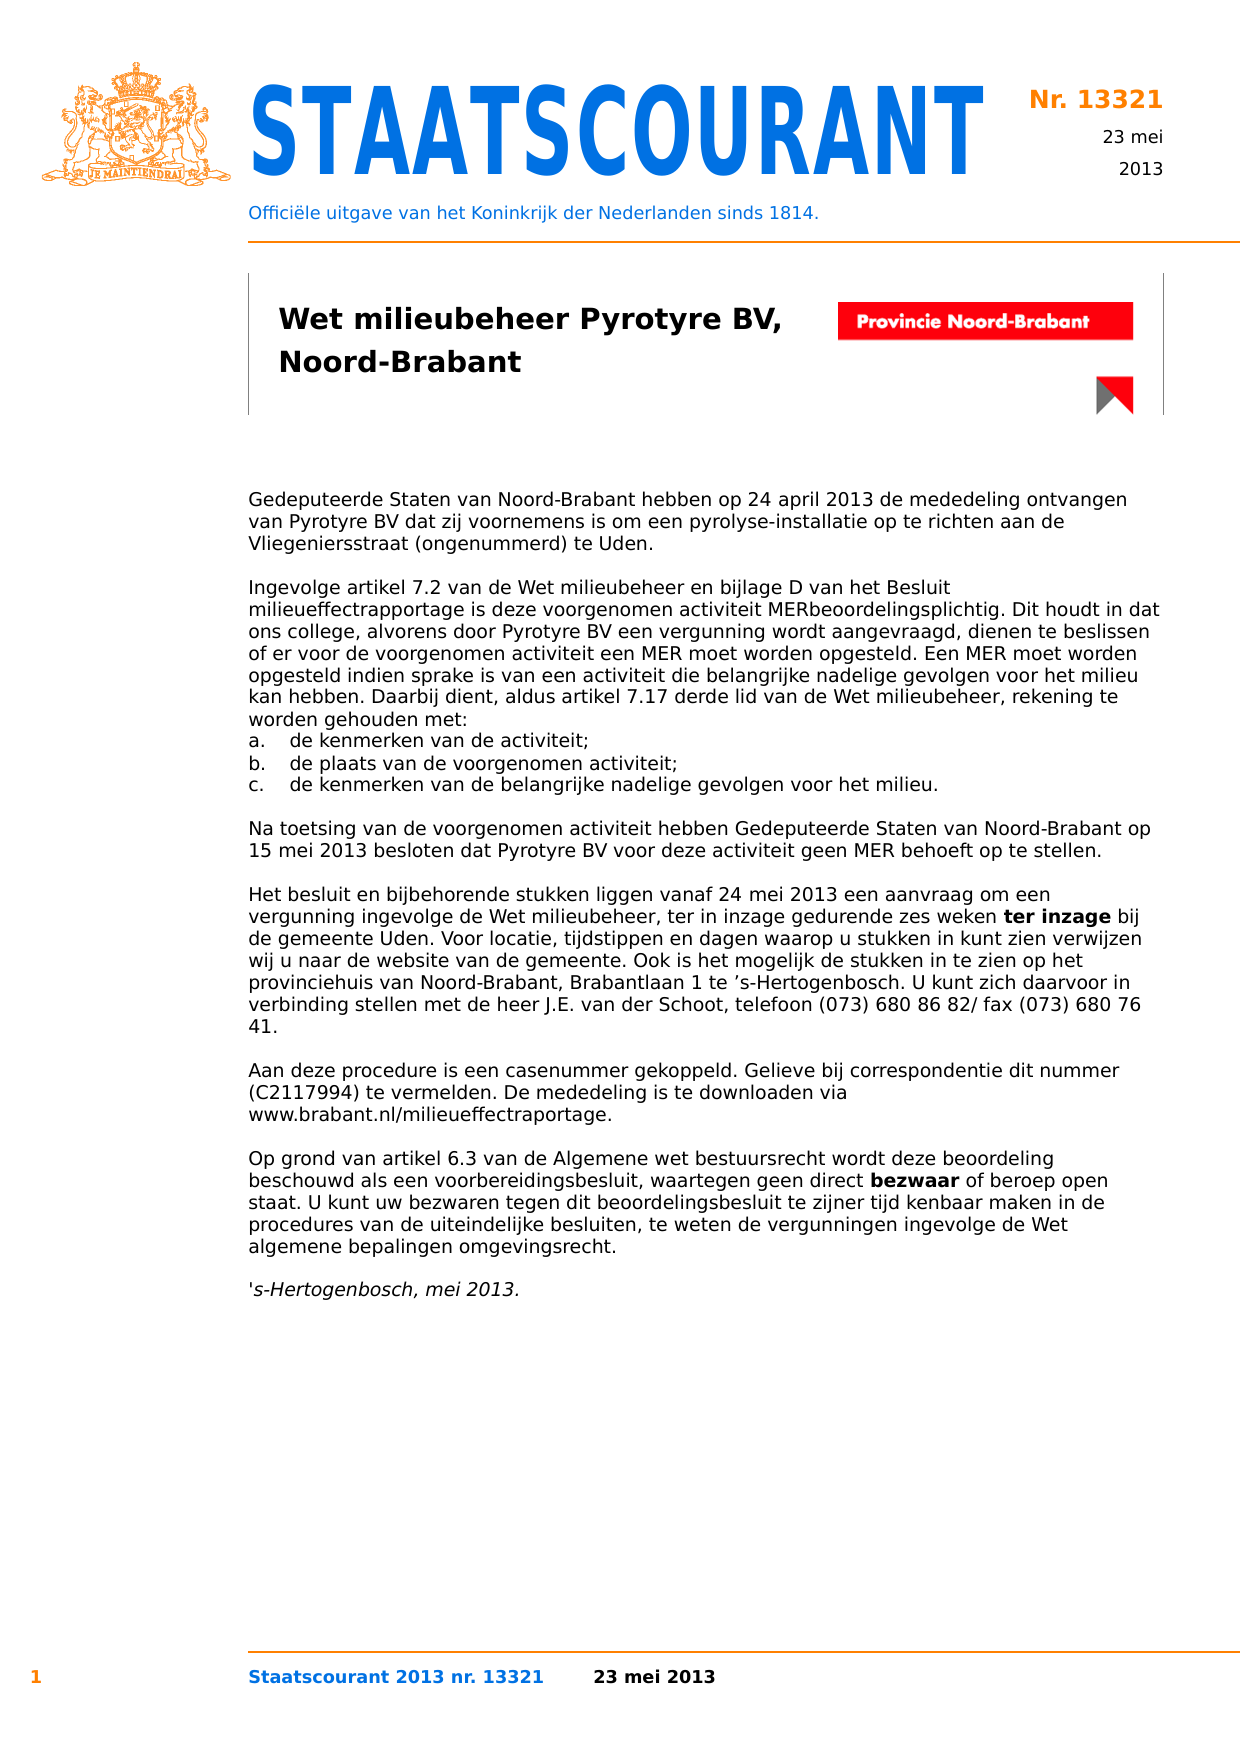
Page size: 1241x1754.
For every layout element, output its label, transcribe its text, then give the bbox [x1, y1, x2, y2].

table_header [25, 62, 248, 241]
text Aan deze procedure is een casenummer gekoppeld. Gelieve bij correspondentie dit nummer (C2117994) te vermelden. De mededeling is te downloaden via www.brabant.nl/milieueffectraportage. [248, 1060, 1163, 1126]
text Gedeputeerde Staten van Noord-Brabant hebben op 24 april 2013 de mededeling ontvangen van Pyrotyre BV dat zij voornemens is om een pyrolyse-installatie op te richten aan de Vliegeniersstraat (ongenummerd) te Uden. [248, 489, 1163, 555]
table_cell Officiële uitgave van het Koninkrijk der Nederlanden sinds 1814. [248, 203, 1240, 241]
text Na toetsing van de voorgenomen activiteit hebben Gedeputeerde Staten van Noord-Brabant op 15 mei 2013 besloten dat Pyrotyre BV voor deze activiteit geen MER behoeft op te stellen. [248, 818, 1163, 862]
table_cell 23 mei [998, 121, 1240, 153]
text b. de plaats van de voorgenomen activiteit; [248, 752, 1163, 774]
text Op grond van artikel 6.3 van de Algemene wet bestuursrecht wordt deze beoordeling beschouwd als een voorbereidingsbesluit, waartegen geen direct bezwaar of beroep open staat. U kunt uw bezwaren tegen dit beoordelingsbesluit te zijner tijd kenbaar maken in de procedures van de uiteindelijke besluiten, te weten de vergunningen ingevolge de Wet algemene bepalingen omgevingsrecht. [248, 1148, 1163, 1257]
text c. de kenmerken van de belangrijke nadelige gevolgen voor het milieu. [248, 774, 1163, 796]
table_cell 2013 [998, 153, 1240, 203]
text a. de kenmerken van de activiteit; [248, 730, 1163, 752]
text Het besluit en bijbehorende stukken liggen vanaf 24 mei 2013 een aanvraag om een vergunning ingevolge de Wet milieubeheer, ter in inzage gedurende zes weken ter inzage bij de gemeente Uden. Voor locatie, tijdstippen en dagen waarop u stukken in kunt zien verwijzen wij u naar de website van de gemeente. Ook is het mogelijk de stukken in te zien op het provinciehuis van Noord-Brabant, Brabantlaan 1 te ’s-Hertogenbosch. U kunt zich daarvoor in verbinding stellen met de heer J.E. van der Schoot, telefoon (073) 680 86 82/ fax (073) 680 76 41. [248, 884, 1163, 1038]
table_header Nr. 13321 [998, 62, 1240, 121]
subtitle Wet milieubeheer Pyrotyre BV, Noord-Brabant [249, 273, 1163, 415]
text Ingevolge artikel 7.2 van de Wet milieubeheer en bijlage D van het Besluit milieueffectrapportage is deze voorgenomen activiteit MERbeoordelingsplichtig. Dit houdt in dat ons college, alvorens door Pyrotyre BV een vergunning wordt aangevraagd, dienen te beslissen of er voor de voorgenomen activiteit een MER moet worden opgesteld. Een MER moet worden opgesteld indien sprake is van een activiteit die belangrijke nadelige gevolgen voor het milieu kan hebben. Daarbij dient, aldus artikel 7.17 derde lid van de Wet milieubeheer, rekening te worden gehouden met: [248, 577, 1163, 730]
picture [838, 302, 1134, 415]
text 's-Hertogenbosch, mei 2013. [248, 1279, 1163, 1301]
picture [41, 62, 231, 186]
table_header STAATSCOURANT [248, 62, 998, 203]
